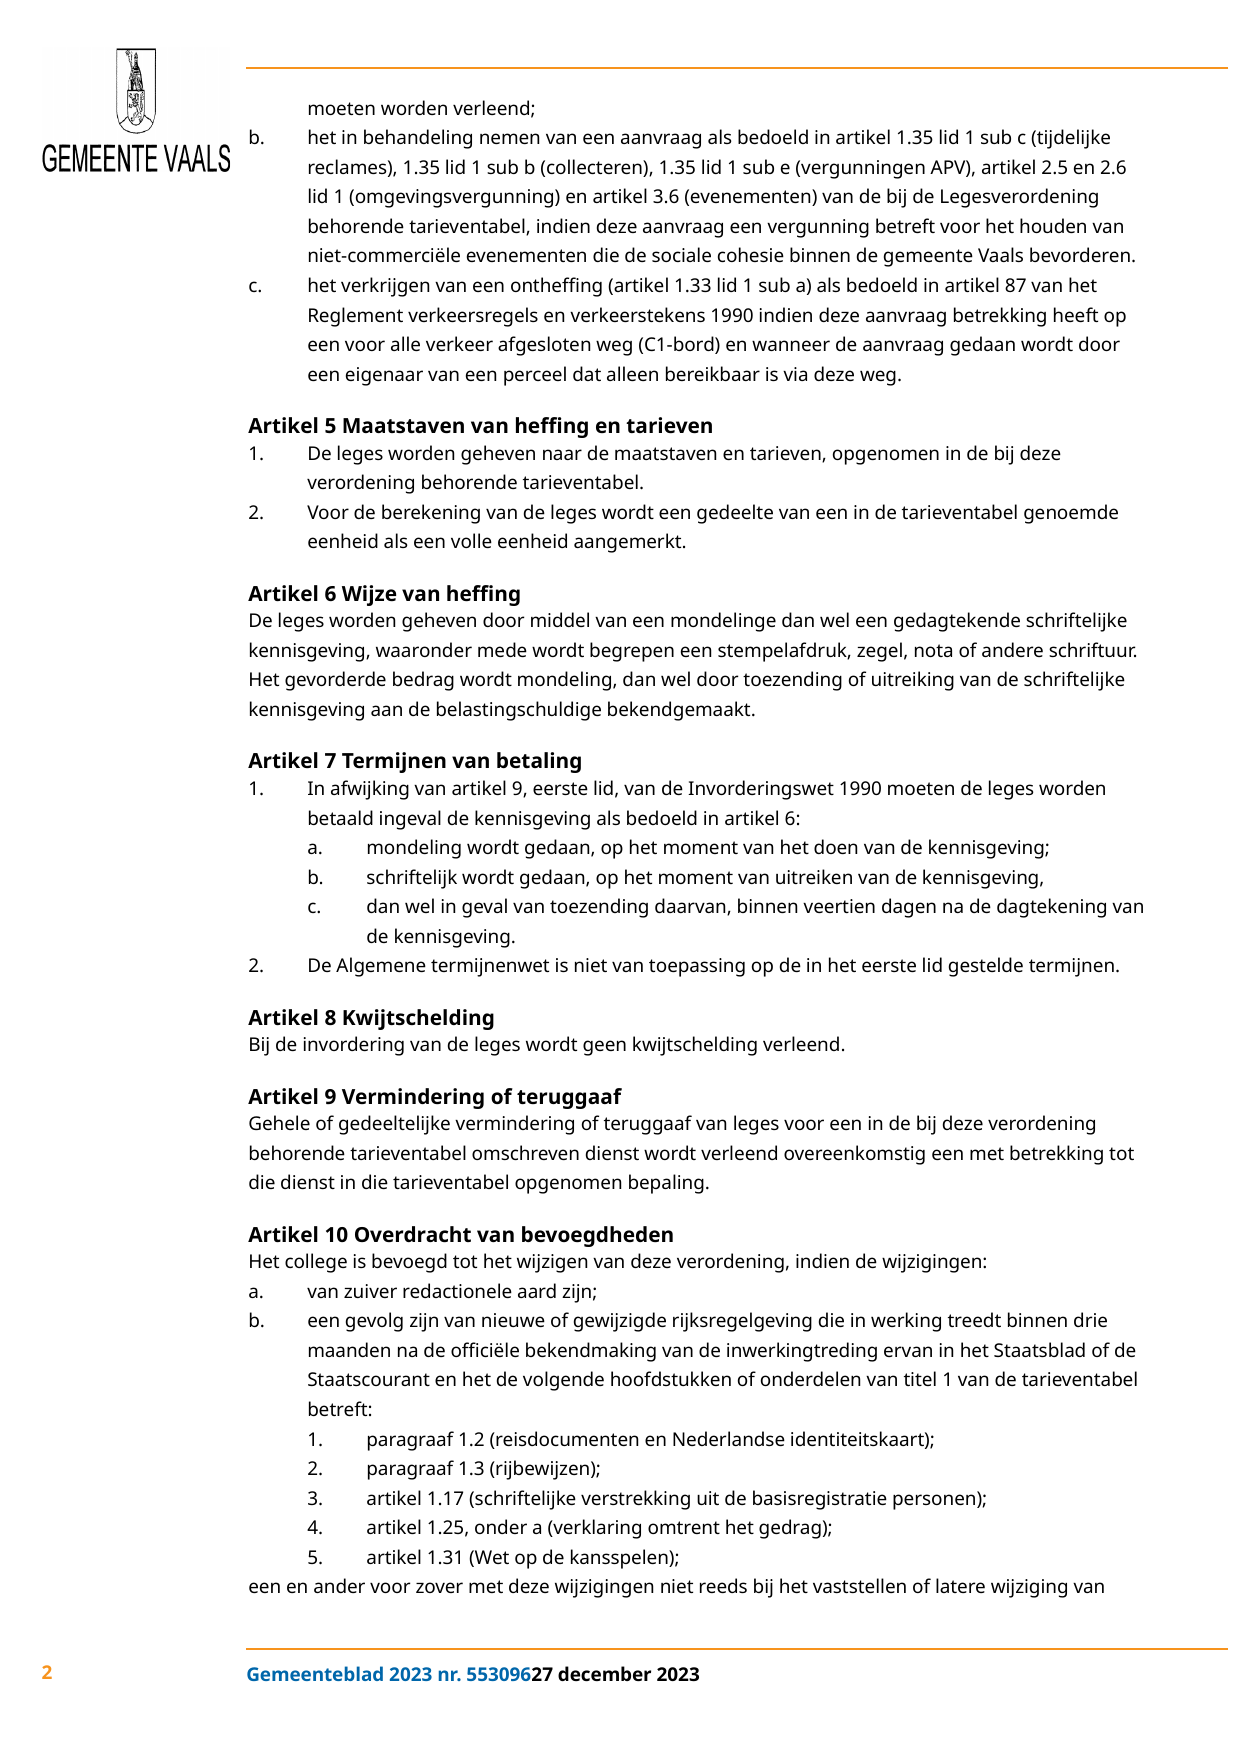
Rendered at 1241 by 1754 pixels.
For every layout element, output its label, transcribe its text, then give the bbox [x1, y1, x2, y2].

text Artikel 6 Wijze van heffing [248, 579, 1152, 607]
list het in behandeling nemen van een aanvraag als bedoeld in artikel 1.35 lid 1 sub c (tijdelijke reclames), 1.35 lid 1 sub b (collecteren), 1.35 lid 1 sub e (vergunningen APV), artikel 2.5 en 2.6 lid 1 (omgevingsvergunning) en artikel 3.6 (evenementen) van de bij de Legesverordening behorende tarieventabel, indien deze aanvraag een vergunning betreft voor het houden van niet-commerciële evenementen die de sociale cohesie binnen de gemeente Vaals bevorderen. [248, 124, 1152, 268]
text Artikel 7 Termijnen van betaling [248, 747, 1152, 775]
list schriftelijk wordt gedaan, op het moment van uitreiken van de kennisgeving, [307, 864, 1152, 889]
list De Algemene termijnenwet is niet van toepassing op de in het eerste lid gestelde termijnen. [248, 953, 1152, 978]
list paragraaf 1.3 (rijbewijzen); [307, 1455, 1152, 1481]
text Artikel 5 Maatstaven van heffing en tarieven [248, 411, 1152, 440]
list moeten worden verleend; [248, 95, 1152, 121]
list artikel 1.17 (schriftelijke verstrekking uit de basisregistratie personen); [307, 1485, 1152, 1511]
list het verkrijgen van een ontheffing (artikel 1.33 lid 1 sub a) als bedoeld in artikel 87 van het Reglement verkeersregels en verkeerstekens 1990 indien deze aanvraag betrekking heeft op een voor alle verkeer afgesloten weg (C1-bord) en wanneer de aanvraag gedaan wordt door een eigenaar van een perceel dat alleen bereikbaar is via deze weg. [248, 272, 1152, 387]
list In afwijking van artikel 9, eerste lid, van de Invorderingswet 1990 moeten de leges worden betaald ingeval de kennisgeving als bedoeld in artikel 6: [248, 775, 1152, 830]
text Artikel 10 Overdracht van bevoegdheden [248, 1220, 1152, 1248]
text Gehele of gedeeltelijke vermindering of teruggaaf van leges voor een in de bij deze verordening behorende tarieventabel omschreven dienst wordt verleend overeenkomstig een met betrekking tot die dienst in die tarieventabel opgenomen bepaling. [248, 1110, 1152, 1195]
list Voor de berekening van de leges wordt een gedeelte van een in de tarieventabel genoemde eenheid als een volle eenheid aangemerkt. [248, 499, 1152, 554]
picture [41, 47, 231, 172]
text De leges worden geheven door middel van een mondelinge dan wel een gedagtekende schriftelijke kennisgeving, waaronder mede wordt begrepen een stempelafdruk, zegel, nota of andere schriftuur. Het gevorderde bedrag wordt mondeling, dan wel door toezending of uitreiking van de schriftelijke kennisgeving aan de belastingschuldige bekendgemaakt. [248, 607, 1152, 722]
list De leges worden geheven naar de maatstaven en tarieven, opgenomen in de bij deze verordening behorende tarieventabel. [248, 440, 1152, 495]
list artikel 1.25, onder a (verklaring omtrent het gedrag); [307, 1514, 1152, 1540]
list dan wel in geval van toezending daarvan, binnen veertien dagen na de dagtekening van de kennisgeving. [307, 893, 1152, 949]
text Artikel 9 Vermindering of teruggaaf [248, 1082, 1152, 1110]
list artikel 1.31 (Wet op de kansspelen); [307, 1544, 1152, 1570]
list paragraaf 1.2 (reisdocumenten en Nederlandse identiteitskaart); [307, 1426, 1152, 1452]
list een gevolg zijn van nieuwe of gewijzigde rijksregelgeving die in werking treedt binnen drie maanden na de officiële bekendmaking van de inwerkingtreding ervan in het Staatsblad of de Staatscourant en het de volgende hoofdstukken of onderdelen van titel 1 van de tarieventabel betreft: [248, 1307, 1152, 1422]
text een en ander voor zover met deze wijzigingen niet reeds bij het vaststellen of latere wijziging van [248, 1574, 1152, 1599]
text Bij de invordering van de leges wordt geen kwijtschelding verleend. [248, 1031, 1152, 1057]
text Artikel 8 Kwijtschelding [248, 1003, 1152, 1031]
text Het college is bevoegd tot het wijzigen van deze verordening, indien de wijzigingen: [248, 1248, 1152, 1274]
list mondeling wordt gedaan, op het moment van het doen van de kennisgeving; [307, 834, 1152, 860]
list van zuiver redactionele aard zijn; [248, 1278, 1152, 1304]
